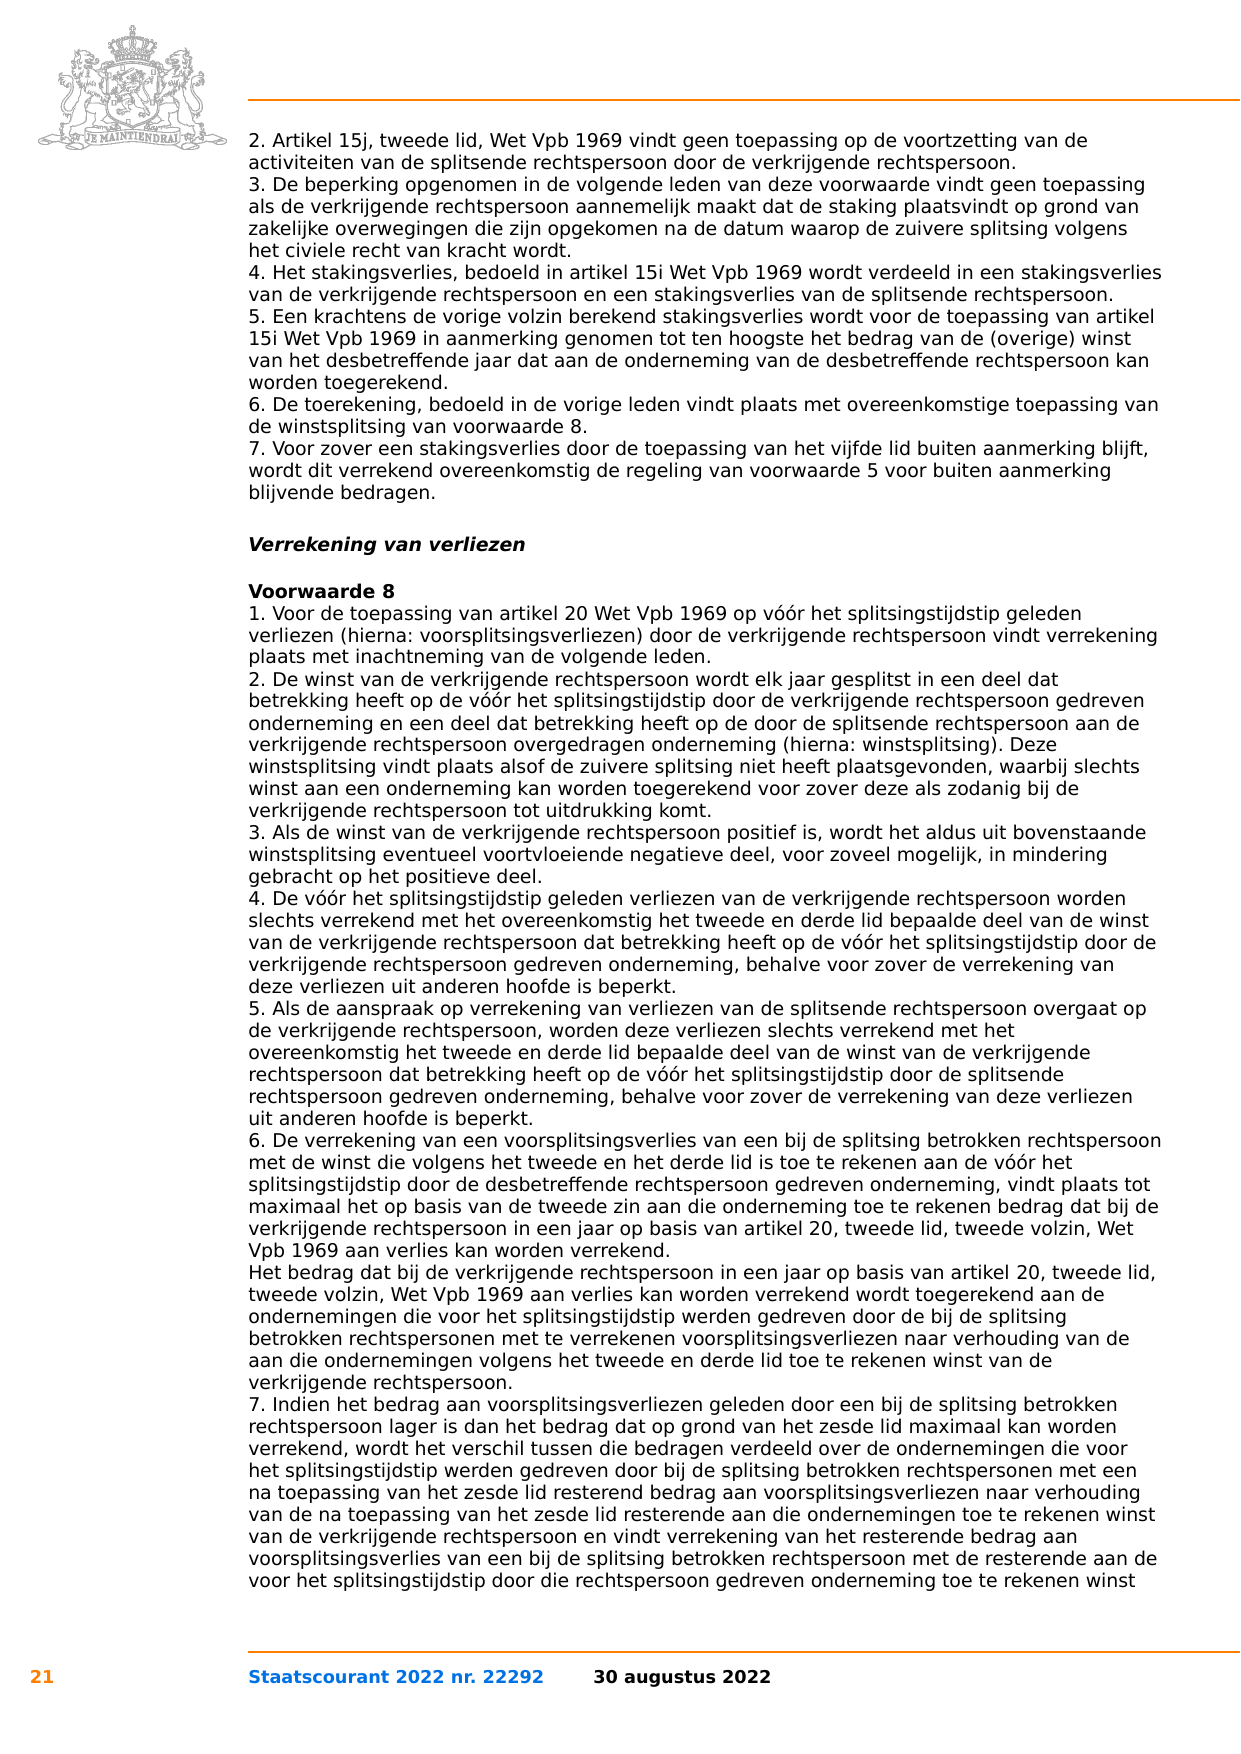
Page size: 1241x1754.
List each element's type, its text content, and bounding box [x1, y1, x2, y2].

text 6. De toerekening, bedoeld in de vorige leden vindt plaats met overeenkomstige toepassing van de winstsplitsing van voorwaarde 8. [248, 394, 1163, 438]
text 2. Artikel 15j, tweede lid, Wet Vpb 1969 vindt geen toepassing op de voortzetting van de activiteiten van de splitsende rechtspersoon door de verkrijgende rechtspersoon. [248, 130, 1163, 174]
text 2. De winst van de verkrijgende rechtspersoon wordt elk jaar gesplitst in een deel dat betrekking heeft op de vóór het splitsingstijdstip door de verkrijgende rechtspersoon gedreven onderneming en een deel dat betrekking heeft op de door de splitsende rechtspersoon aan de verkrijgende rechtspersoon overgedragen onderneming (hierna: winstsplitsing). Deze winstsplitsing vindt plaats alsof de zuivere splitsing niet heeft plaatsgevonden, waarbij slechts winst aan een onderneming kan worden toegerekend voor zover deze als zodanig bij de verkrijgende rechtspersoon tot uitdrukking komt. [248, 668, 1163, 822]
text 7. Indien het bedrag aan voorsplitsingsverliezen geleden door een bij de splitsing betrokken rechtspersoon lager is dan het bedrag dat op grond van het zesde lid maximaal kan worden verrekend, wordt het verschil tussen die bedragen verdeeld over de ondernemingen die voor het splitsingstijdstip werden gedreven door bij de splitsing betrokken rechtspersonen met een na toepassing van het zesde lid resterend bedrag aan voorsplitsingsverliezen naar verhouding van de na toepassing van het zesde lid resterende aan die ondernemingen toe te rekenen winst van de verkrijgende rechtspersoon en vindt verrekening van het resterende bedrag aan voorsplitsingsverlies van een bij de splitsing betrokken rechtspersoon met de resterende aan de voor het splitsingstijdstip door die rechtspersoon gedreven onderneming toe te rekenen winst [248, 1394, 1163, 1592]
text 3. Als de winst van de verkrijgende rechtspersoon positief is, wordt het aldus uit bovenstaande winstsplitsing eventueel voortvloeiende negatieve deel, voor zoveel mogelijk, in mindering gebracht op het positieve deel. [248, 822, 1163, 888]
text 3. De beperking opgenomen in de volgende leden van deze voorwaarde vindt geen toepassing als de verkrijgende rechtspersoon aannemelijk maakt dat de staking plaatsvindt op grond van zakelijke overwegingen die zijn opgekomen na de datum waarop de zuivere splitsing volgens het civiele recht van kracht wordt. [248, 174, 1163, 262]
text 7. Voor zover een stakingsverlies door de toepassing van het vijfde lid buiten aanmerking blijft, wordt dit verrekend overeenkomstig de regeling van voorwaarde 5 voor buiten aanmerking blijvende bedragen. [248, 438, 1163, 503]
text 1. Voor de toepassing van artikel 20 Wet Vpb 1969 op vóór het splitsingstijdstip geleden verliezen (hierna: voorsplitsingsverliezen) door de verkrijgende rechtspersoon vindt verrekening plaats met inachtneming van de volgende leden. [248, 602, 1163, 668]
text 5. Een krachtens de vorige volzin berekend stakingsverlies wordt voor de toepassing van artikel 15i Wet Vpb 1969 in aanmerking genomen tot ten hoogste het bedrag van de (overige) winst van het desbetreffende jaar dat aan de onderneming van de desbetreffende rechtspersoon kan worden toegerekend. [248, 306, 1163, 394]
text Het bedrag dat bij de verkrijgende rechtspersoon in een jaar op basis van artikel 20, tweede lid, tweede volzin, Wet Vpb 1969 aan verlies kan worden verrekend wordt toegerekend aan de ondernemingen die voor het splitsingstijdstip werden gedreven door de bij de splitsing betrokken rechtspersonen met te verrekenen voorsplitsingsverliezen naar verhouding van de aan die ondernemingen volgens het tweede en derde lid toe te rekenen winst van de verkrijgende rechtspersoon. [248, 1262, 1163, 1394]
subtitle Voorwaarde 8 [248, 581, 1163, 602]
text 4. De vóór het splitsingstijdstip geleden verliezen van de verkrijgende rechtspersoon worden slechts verrekend met het overeenkomstig het tweede en derde lid bepaalde deel van de winst van de verkrijgende rechtspersoon dat betrekking heeft op de vóór het splitsingstijdstip door de verkrijgende rechtspersoon gedreven onderneming, behalve voor zover de verrekening van deze verliezen uit anderen hoofde is beperkt. [248, 888, 1163, 998]
text 5. Als de aanspraak op verrekening van verliezen van de splitsende rechtspersoon overgaat op de verkrijgende rechtspersoon, worden deze verliezen slechts verrekend met het overeenkomstig het tweede en derde lid bepaalde deel van de winst van de verkrijgende rechtspersoon dat betrekking heeft op de vóór het splitsingstijdstip door de splitsende rechtspersoon gedreven onderneming, behalve voor zover de verrekening van deze verliezen uit anderen hoofde is beperkt. [248, 998, 1163, 1130]
text 4. Het stakingsverlies, bedoeld in artikel 15i Wet Vpb 1969 wordt verdeeld in een stakingsverlies van de verkrijgende rechtspersoon en een stakingsverlies van de splitsende rechtspersoon. [248, 262, 1163, 306]
subtitle Verrekening van verliezen [248, 533, 1163, 556]
picture [38, 25, 227, 150]
text 6. De verrekening van een voorsplitsingsverlies van een bij de splitsing betrokken rechtspersoon met de winst die volgens het tweede en het derde lid is toe te rekenen aan de vóór het splitsingstijdstip door de desbetreffende rechtspersoon gedreven onderneming, vindt plaats tot maximaal het op basis van de tweede zin aan die onderneming toe te rekenen bedrag dat bij de verkrijgende rechtspersoon in een jaar op basis van artikel 20, tweede lid, tweede volzin, Wet Vpb 1969 aan verlies kan worden verrekend. [248, 1130, 1163, 1262]
